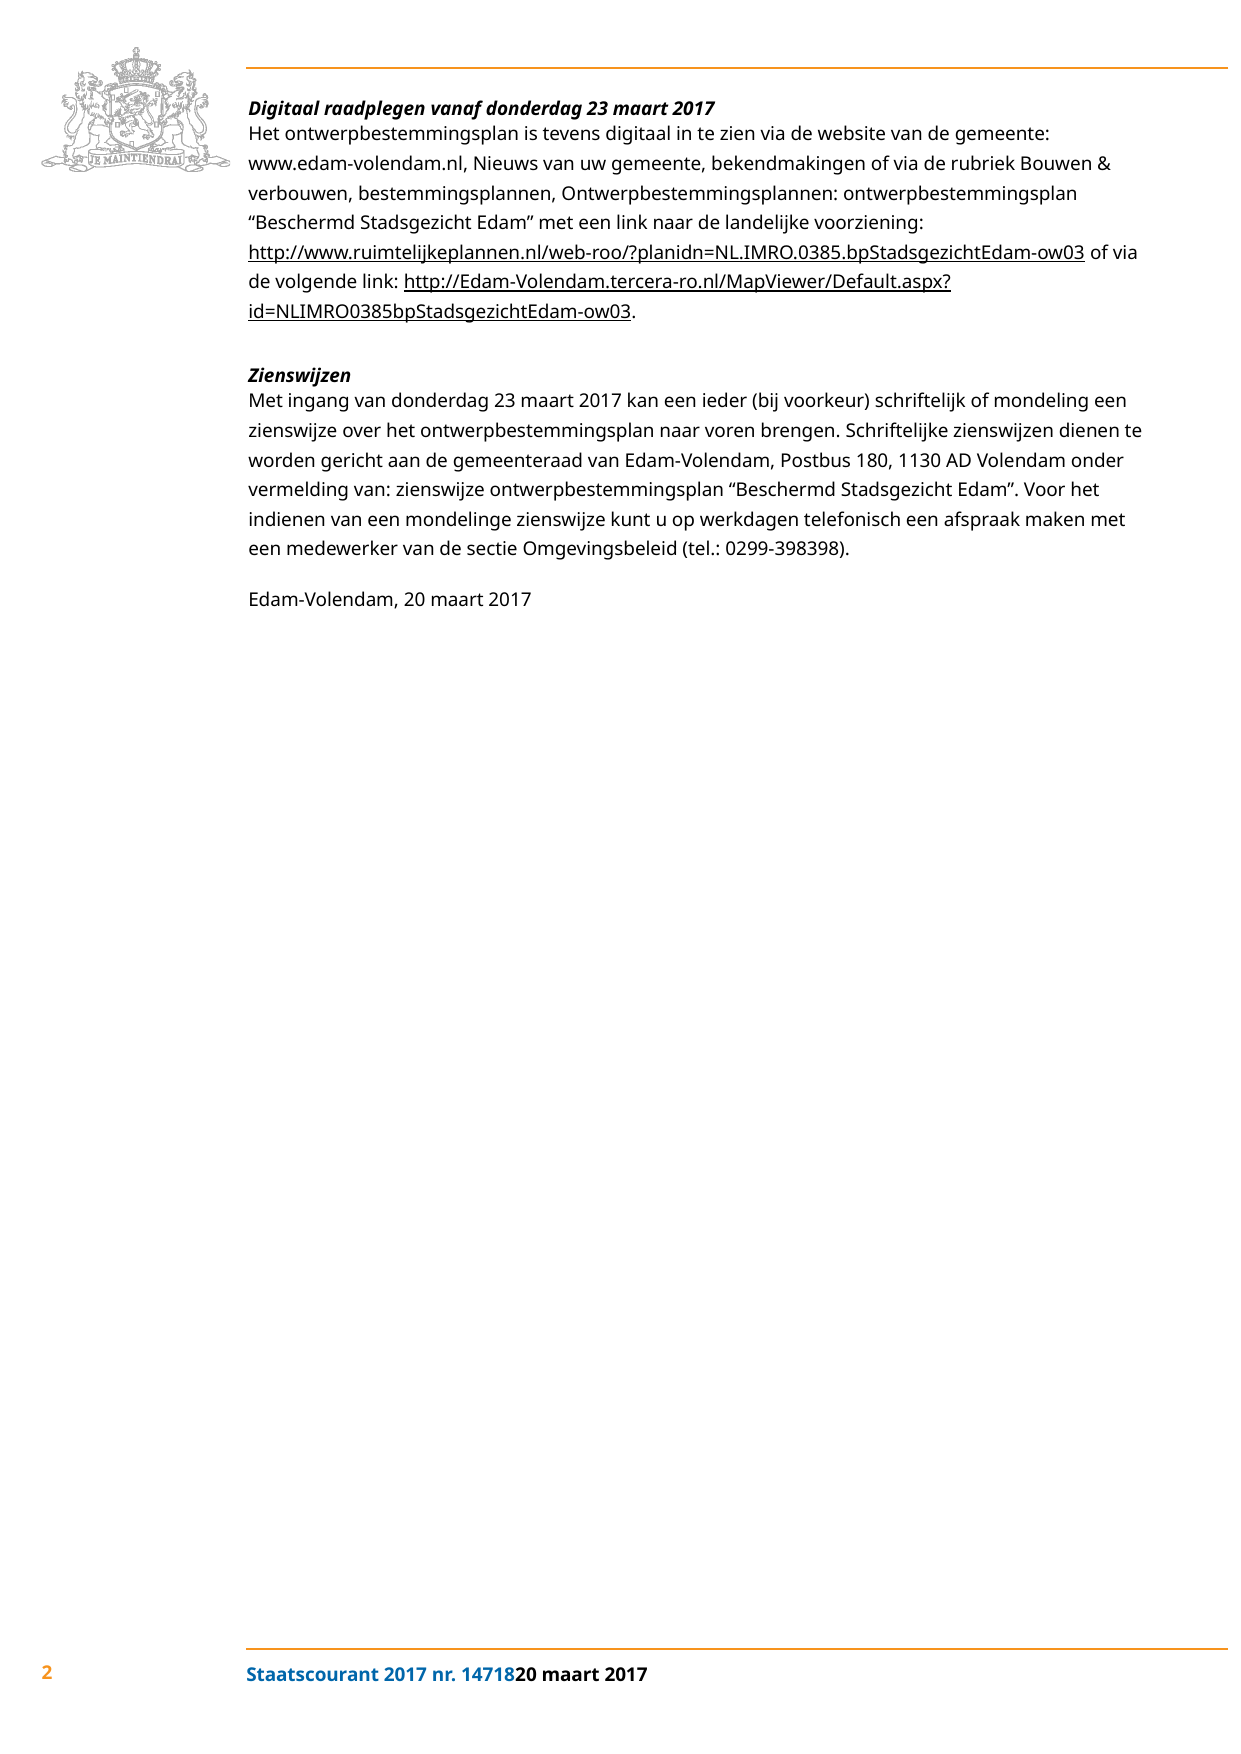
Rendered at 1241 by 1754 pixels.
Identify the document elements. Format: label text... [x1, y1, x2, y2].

text Met ingang van donderdag 23 maart 2017 kan een ieder (bij voorkeur) schriftelijk of mondeling een zienswijze over het ontwerpbestemmingsplan naar voren brengen. Schriftelijke zienswijzen dienen te worden gericht aan de gemeenteraad van Edam-Volendam, Postbus 180, 1130 AD Volendam onder vermelding van: zienswijze ontwerpbestemmingsplan “Beschermd Stadsgezicht Edam”. Voor het indienen van een mondelinge zienswijze kunt u op werkdagen telefonisch een afspraak maken met een medewerker van de sectie Omgevingsbeleid (tel.: 0299-398398). [248, 388, 1152, 561]
text Zienswijzen [248, 362, 1152, 388]
picture [41, 47, 231, 172]
text Het ontwerpbestemmingsplan is tevens digitaal in te zien via de website van de gemeente: www.edam-volendam.nl, Nieuws van uw gemeente, bekendmakingen of via de rubriek Bouwen & verbouwen, bestemmingsplannen, Ontwerpbestemmingsplannen: ontwerpbestemmingsplan “Beschermd Stadsgezicht Edam” met een link naar de landelijke voorziening: http://www.ruimtelijkeplannen.nl/web-roo/?planidn=NL.IMRO.0385.bpStadsgezichtEdam-ow03 of via de volgende link: http://Edam-Volendam.tercera-ro.nl/MapViewer/Default.aspx?id=NLIMRO0385bpStadsgezichtEdam-ow03. [248, 121, 1152, 324]
text Digitaal raadplegen vanaf donderdag 23 maart 2017 [248, 95, 1152, 121]
text Edam-Volendam, 20 maart 2017 [248, 586, 1152, 612]
